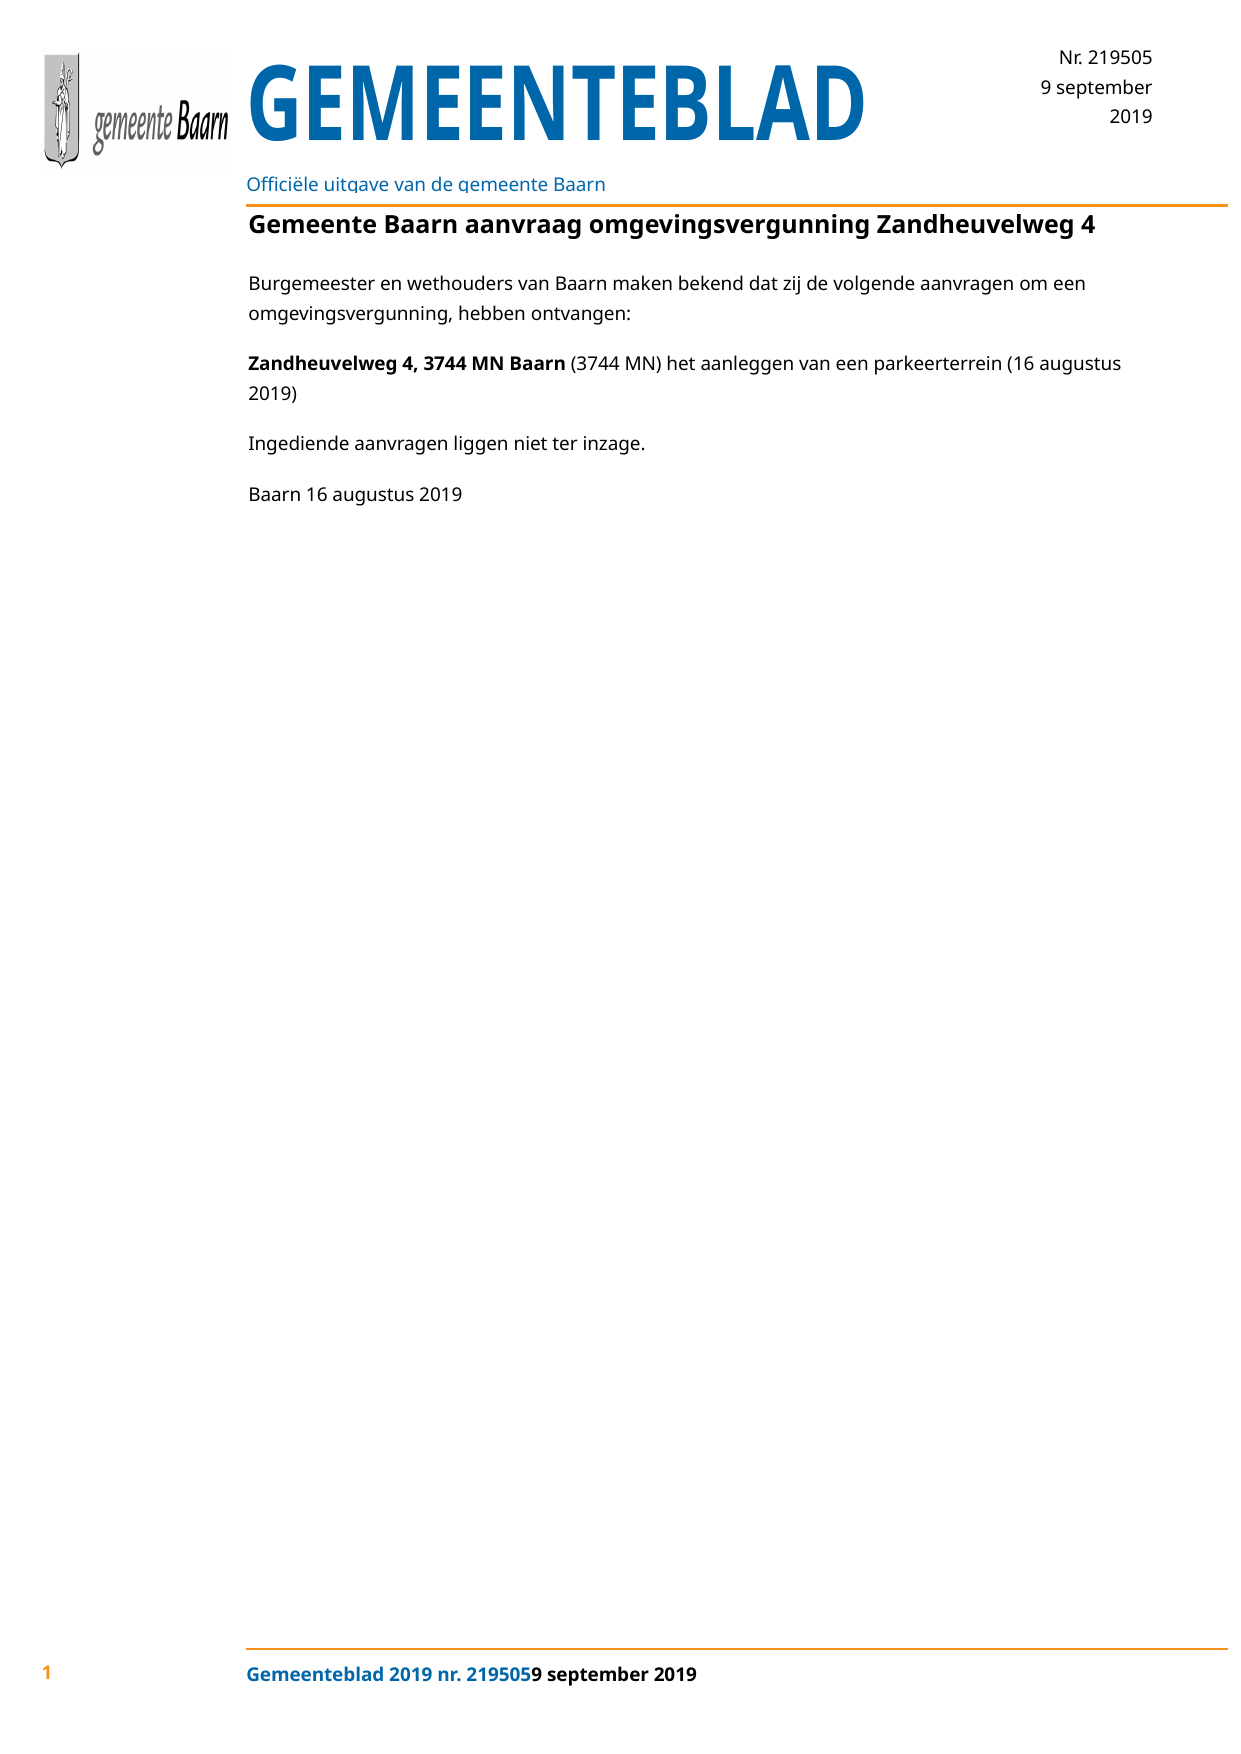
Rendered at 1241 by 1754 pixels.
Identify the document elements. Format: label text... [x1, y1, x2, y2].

text Zandheuvelweg 4, 3744 MN Baarn (3744 MN) het aanleggen van een parkeerterrein (16 augustus 2019) [248, 350, 1152, 406]
text Burgemeester en wethouders van Baarn maken bekend dat zij de volgende aanvragen om een omgevingsvergunning, hebben ontvangen: [248, 270, 1152, 326]
text Ingediende aanvragen liggen niet ter inzage. [248, 430, 1152, 456]
text Baarn 16 augustus 2019 [248, 481, 1152, 506]
picture [41, 47, 231, 172]
text Gemeente Baarn aanvraag omgevingsvergunning Zandheuvelweg 4 [248, 207, 1152, 241]
